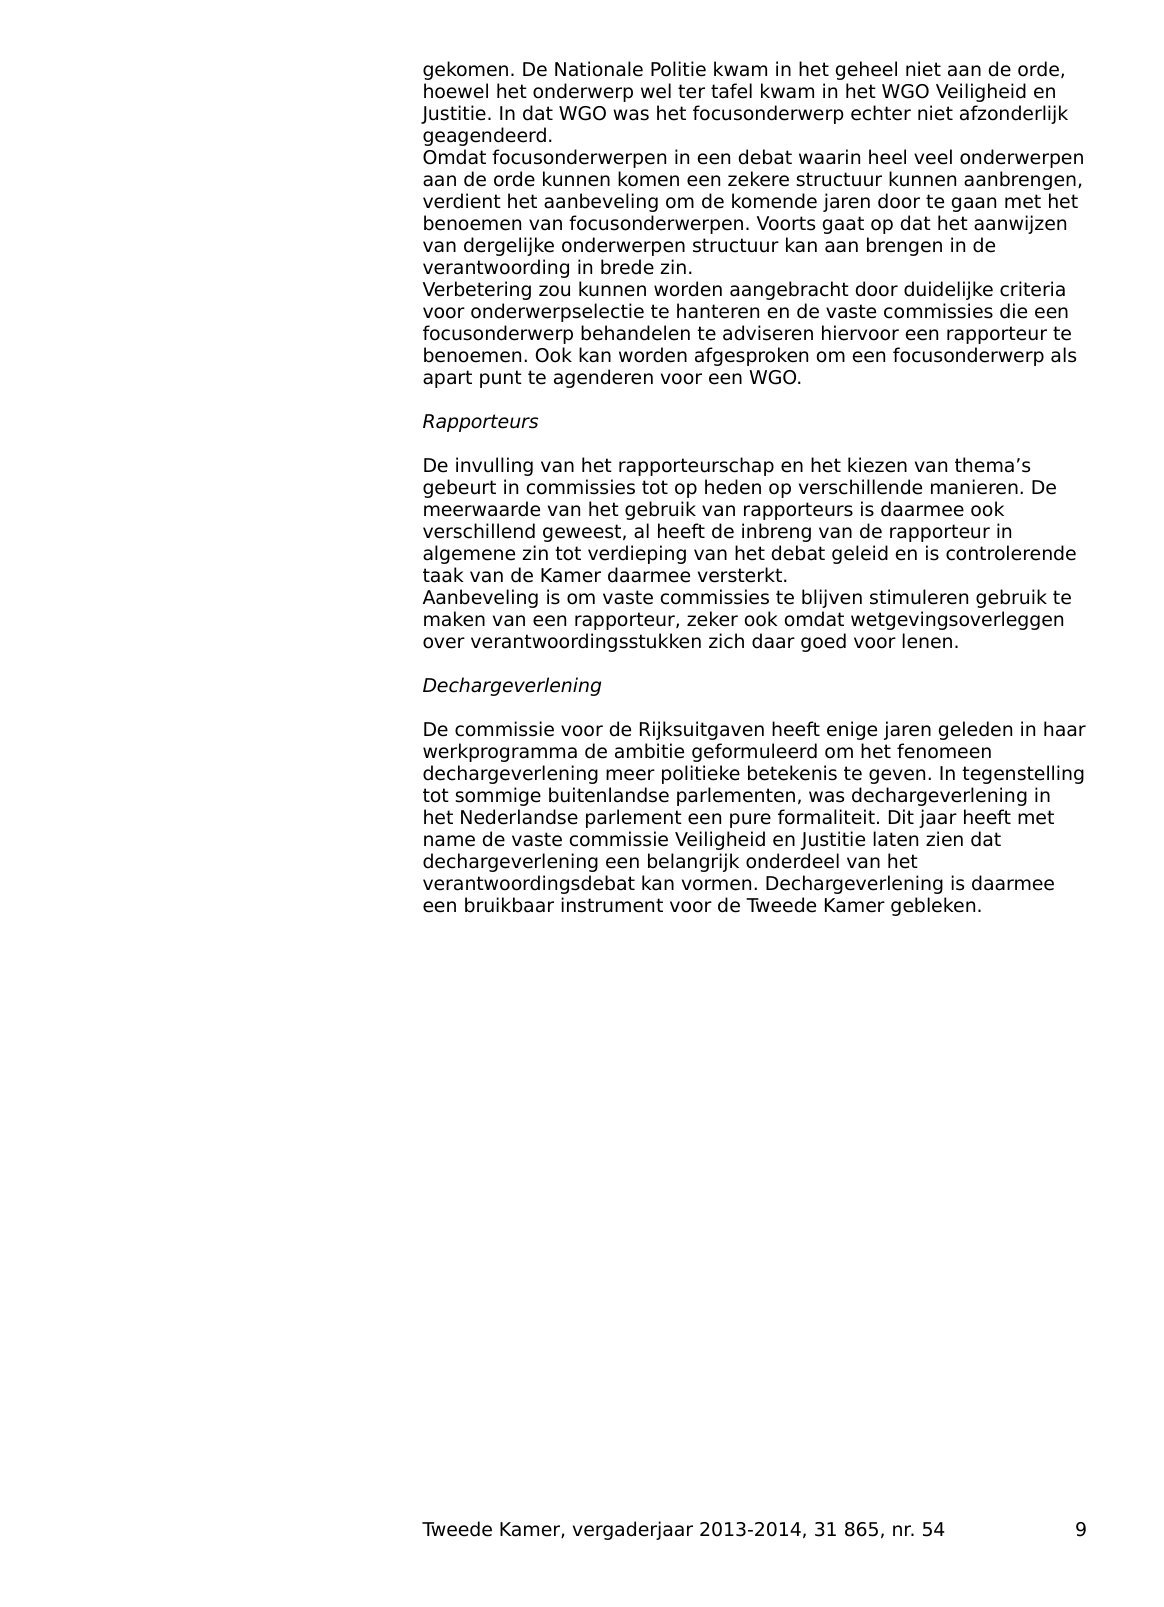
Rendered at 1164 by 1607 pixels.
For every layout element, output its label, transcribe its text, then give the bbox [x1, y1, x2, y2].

text De invulling van het rapporteurschap en het kiezen van thema’s gebeurt in commissies tot op heden op verschillende manieren. De meerwaarde van het gebruik van rapporteurs is daarmee ook verschillend geweest, al heeft de inbreng van de rapporteur in algemene zin tot verdieping van het debat geleid en is controlerende taak van de Kamer daarmee versterkt. [422, 455, 1087, 587]
text De commissie voor de Rijksuitgaven heeft enige jaren geleden in haar werkprogramma de ambitie geformuleerd om het fenomeen dechargeverlening meer politieke betekenis te geven. In tegenstelling tot sommige buitenlandse parlementen, was dechargeverlening in het Nederlandse parlement een pure formaliteit. Dit jaar heeft met name de vaste commissie Veiligheid en Justitie laten zien dat dechargeverlening een belangrijk onderdeel van het verantwoordingsdebat kan vormen. Dechargeverlening is daarmee een bruikbaar instrument voor de Tweede Kamer gebleken. [422, 719, 1087, 917]
text gekomen. De Nationale Politie kwam in het geheel niet aan de orde, hoewel het onderwerp wel ter tafel kwam in het WGO Veiligheid en Justitie. In dat WGO was het focusonderwerp echter niet afzonderlijk geagendeerd. [422, 59, 1087, 147]
subtitle Rapporteurs [422, 411, 1087, 433]
text Omdat focusonderwerpen in een debat waarin heel veel onderwerpen aan de orde kunnen komen een zekere structuur kunnen aanbrengen, verdient het aanbeveling om de komende jaren door te gaan met het benoemen van focusonderwerpen. Voorts gaat op dat het aanwijzen van dergelijke onderwerpen structuur kan aan brengen in de verantwoording in brede zin. [422, 147, 1087, 279]
subtitle Dechargeverlening [422, 675, 1087, 697]
text Verbetering zou kunnen worden aangebracht door duidelijke criteria voor onderwerpselectie te hanteren en de vaste commissies die een focusonderwerp behandelen te adviseren hiervoor een rapporteur te benoemen. Ook kan worden afgesproken om een focusonderwerp als apart punt te agenderen voor een WGO. [422, 279, 1087, 389]
text Aanbeveling is om vaste commissies te blijven stimuleren gebruik te maken van een rapporteur, zeker ook omdat wetgevingsoverleggen over verantwoordingsstukken zich daar goed voor lenen. [422, 587, 1087, 653]
